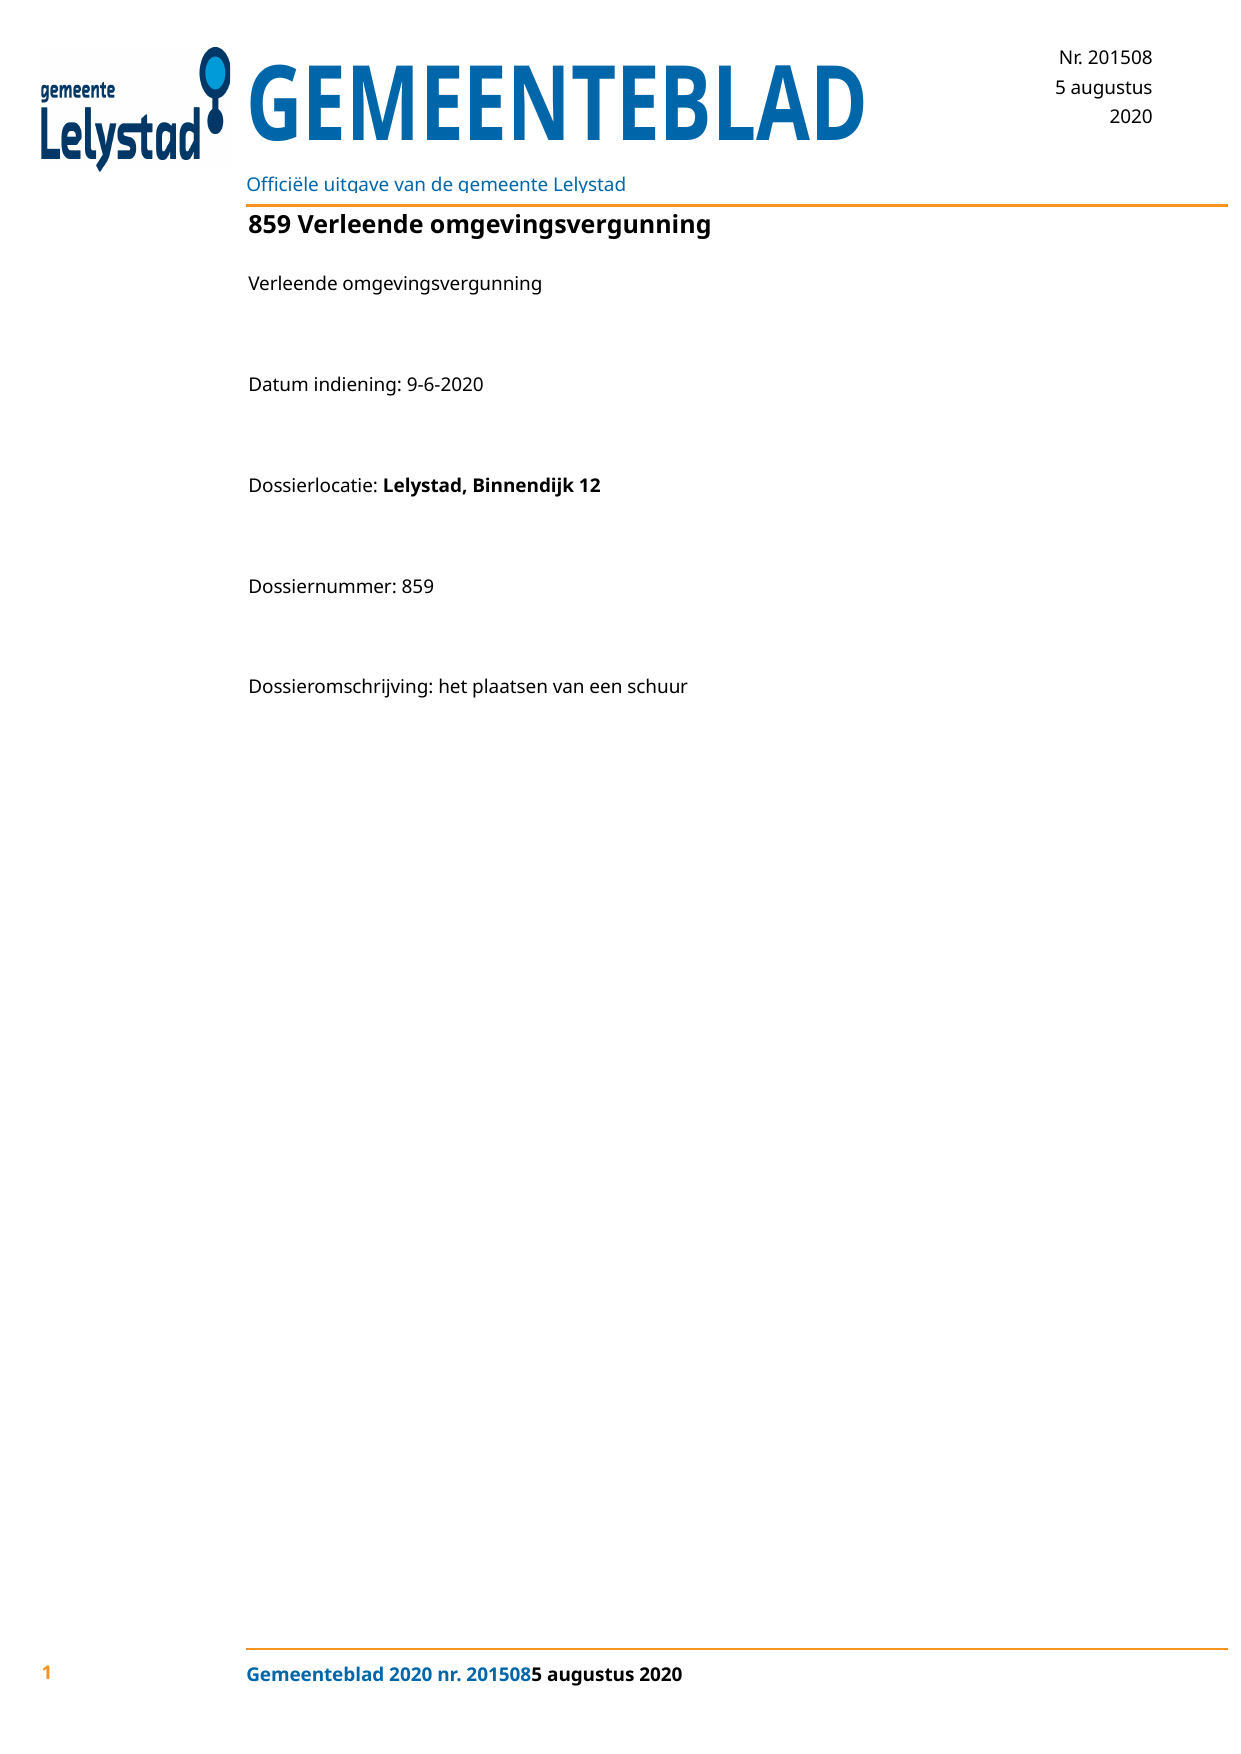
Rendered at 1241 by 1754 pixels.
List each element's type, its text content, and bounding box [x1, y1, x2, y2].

text Dossiernummer: 859 [248, 573, 1152, 598]
text Dossieromschrijving: het plaatsen van een schuur [248, 674, 1152, 699]
picture [41, 47, 231, 172]
text Verleende omgevingsvergunning [248, 270, 1152, 296]
text Datum indiening: 9-6-2020 [248, 371, 1152, 397]
text Dossierlocatie: Lelystad, Binnendijk 12 [248, 472, 1152, 498]
text 859 Verleende omgevingsvergunning [248, 207, 1152, 241]
